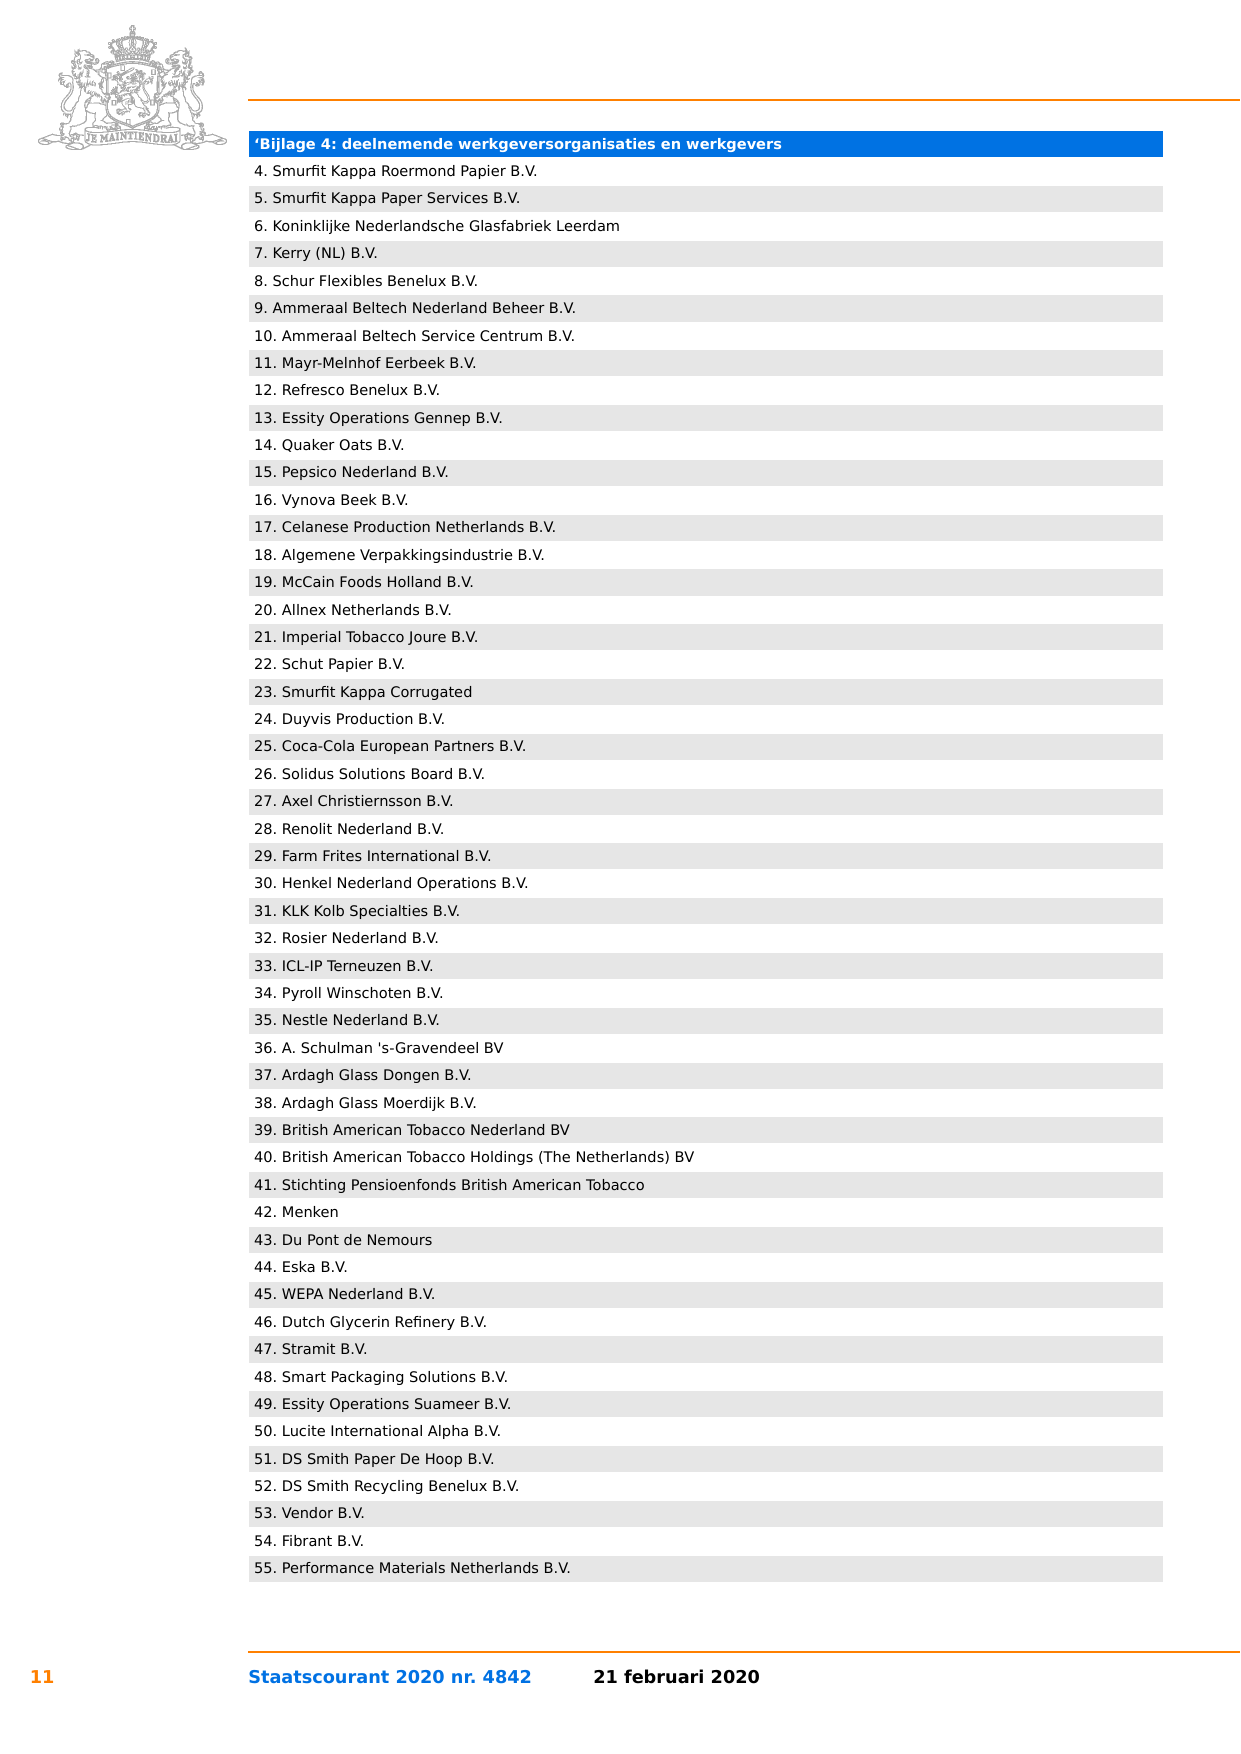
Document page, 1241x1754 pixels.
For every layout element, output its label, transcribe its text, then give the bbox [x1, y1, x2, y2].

table_cell 31. KLK Kolb Specialties B.V. [249, 898, 1163, 924]
table_cell 39. British American Tobacco Nederland BV [249, 1117, 1163, 1143]
table_cell 16. Vynova Beek B.V. [249, 487, 1163, 513]
table_cell 54. Fibrant B.V. [249, 1528, 1163, 1554]
table_cell 48. Smart Packaging Solutions B.V. [249, 1364, 1163, 1390]
table_cell 9. Ammeraal Beltech Nederland Beheer B.V. [249, 295, 1163, 322]
table_cell 25. Coca-Cola European Partners B.V. [249, 734, 1163, 760]
table_cell 38. Ardagh Glass Moerdijk B.V. [249, 1090, 1163, 1116]
table_cell 11. Mayr-Melnhof Eerbeek B.V. [249, 350, 1163, 376]
table_cell 51. DS Smith Paper De Hoop B.V. [249, 1446, 1163, 1472]
table_cell 10. Ammeraal Beltech Service Centrum B.V. [249, 323, 1163, 349]
table_cell 19. McCain Foods Holland B.V. [249, 569, 1163, 596]
table_cell 24. Duyvis Production B.V. [249, 706, 1163, 733]
table_cell 40. British American Tobacco Holdings (The Netherlands) BV [249, 1145, 1163, 1171]
table_cell 36. A. Schulman 's-Gravendeel BV [249, 1035, 1163, 1061]
table_cell 8. Schur Flexibles Benelux B.V. [249, 268, 1163, 294]
table_cell 13. Essity Operations Gennep B.V. [249, 405, 1163, 431]
table_cell 4. Smurfit Kappa Roermond Papier B.V. [249, 158, 1163, 185]
table_cell 50. Lucite International Alpha B.V. [249, 1419, 1163, 1445]
table_cell 14. Quaker Oats B.V. [249, 432, 1163, 459]
table_cell 53. Vendor B.V. [249, 1501, 1163, 1527]
table_cell 43. Du Pont de Nemours [249, 1227, 1163, 1253]
table_cell 55. Performance Materials Netherlands B.V. [249, 1556, 1163, 1582]
table_cell 17. Celanese Production Netherlands B.V. [249, 515, 1163, 541]
picture [38, 25, 227, 150]
table_cell 49. Essity Operations Suameer B.V. [249, 1391, 1163, 1417]
table_cell 20. Allnex Netherlands B.V. [249, 597, 1163, 623]
table_cell 22. Schut Papier B.V. [249, 651, 1163, 678]
table_cell 7. Kerry (NL) B.V. [249, 241, 1163, 267]
table_cell 6. Koninklijke Nederlandsche Glasfabriek Leerdam [249, 213, 1163, 239]
table_cell 47. Stramit B.V. [249, 1336, 1163, 1363]
table_cell 21. Imperial Tobacco Joure B.V. [249, 624, 1163, 650]
table_cell 35. Nestle Nederland B.V. [249, 1008, 1163, 1034]
table_cell 27. Axel Christiernsson B.V. [249, 789, 1163, 815]
table_cell 18. Algemene Verpakkingsindustrie B.V. [249, 542, 1163, 568]
table_cell 29. Farm Frites International B.V. [249, 843, 1163, 869]
table_cell 42. Menken [249, 1199, 1163, 1226]
table_cell 46. Dutch Glycerin Refinery B.V. [249, 1309, 1163, 1335]
table_cell 23. Smurfit Kappa Corrugated [249, 679, 1163, 705]
table_cell 30. Henkel Nederland Operations B.V. [249, 871, 1163, 897]
table_cell 34. Pyroll Winschoten B.V. [249, 980, 1163, 1007]
table_cell 52. DS Smith Recycling Benelux B.V. [249, 1473, 1163, 1500]
table_cell 33. ICL-IP Terneuzen B.V. [249, 953, 1163, 979]
table_cell 41. Stichting Pensioenfonds British American Tobacco [249, 1172, 1163, 1198]
table_cell 44. Eska B.V. [249, 1254, 1163, 1281]
table_cell 32. Rosier Nederland B.V. [249, 925, 1163, 952]
table_cell 26. Solidus Solutions Board B.V. [249, 761, 1163, 787]
table_cell 15. Pepsico Nederland B.V. [249, 460, 1163, 486]
table_header ‘Bijlage 4: deelnemende werkgeversorganisaties en werkgevers [249, 131, 1163, 157]
table_cell 28. Renolit Nederland B.V. [249, 816, 1163, 842]
table_cell 45. WEPA Nederland B.V. [249, 1282, 1163, 1308]
table_cell 37. Ardagh Glass Dongen B.V. [249, 1063, 1163, 1089]
table_cell 12. Refresco Benelux B.V. [249, 378, 1163, 404]
table_cell 5. Smurfit Kappa Paper Services B.V. [249, 186, 1163, 212]
